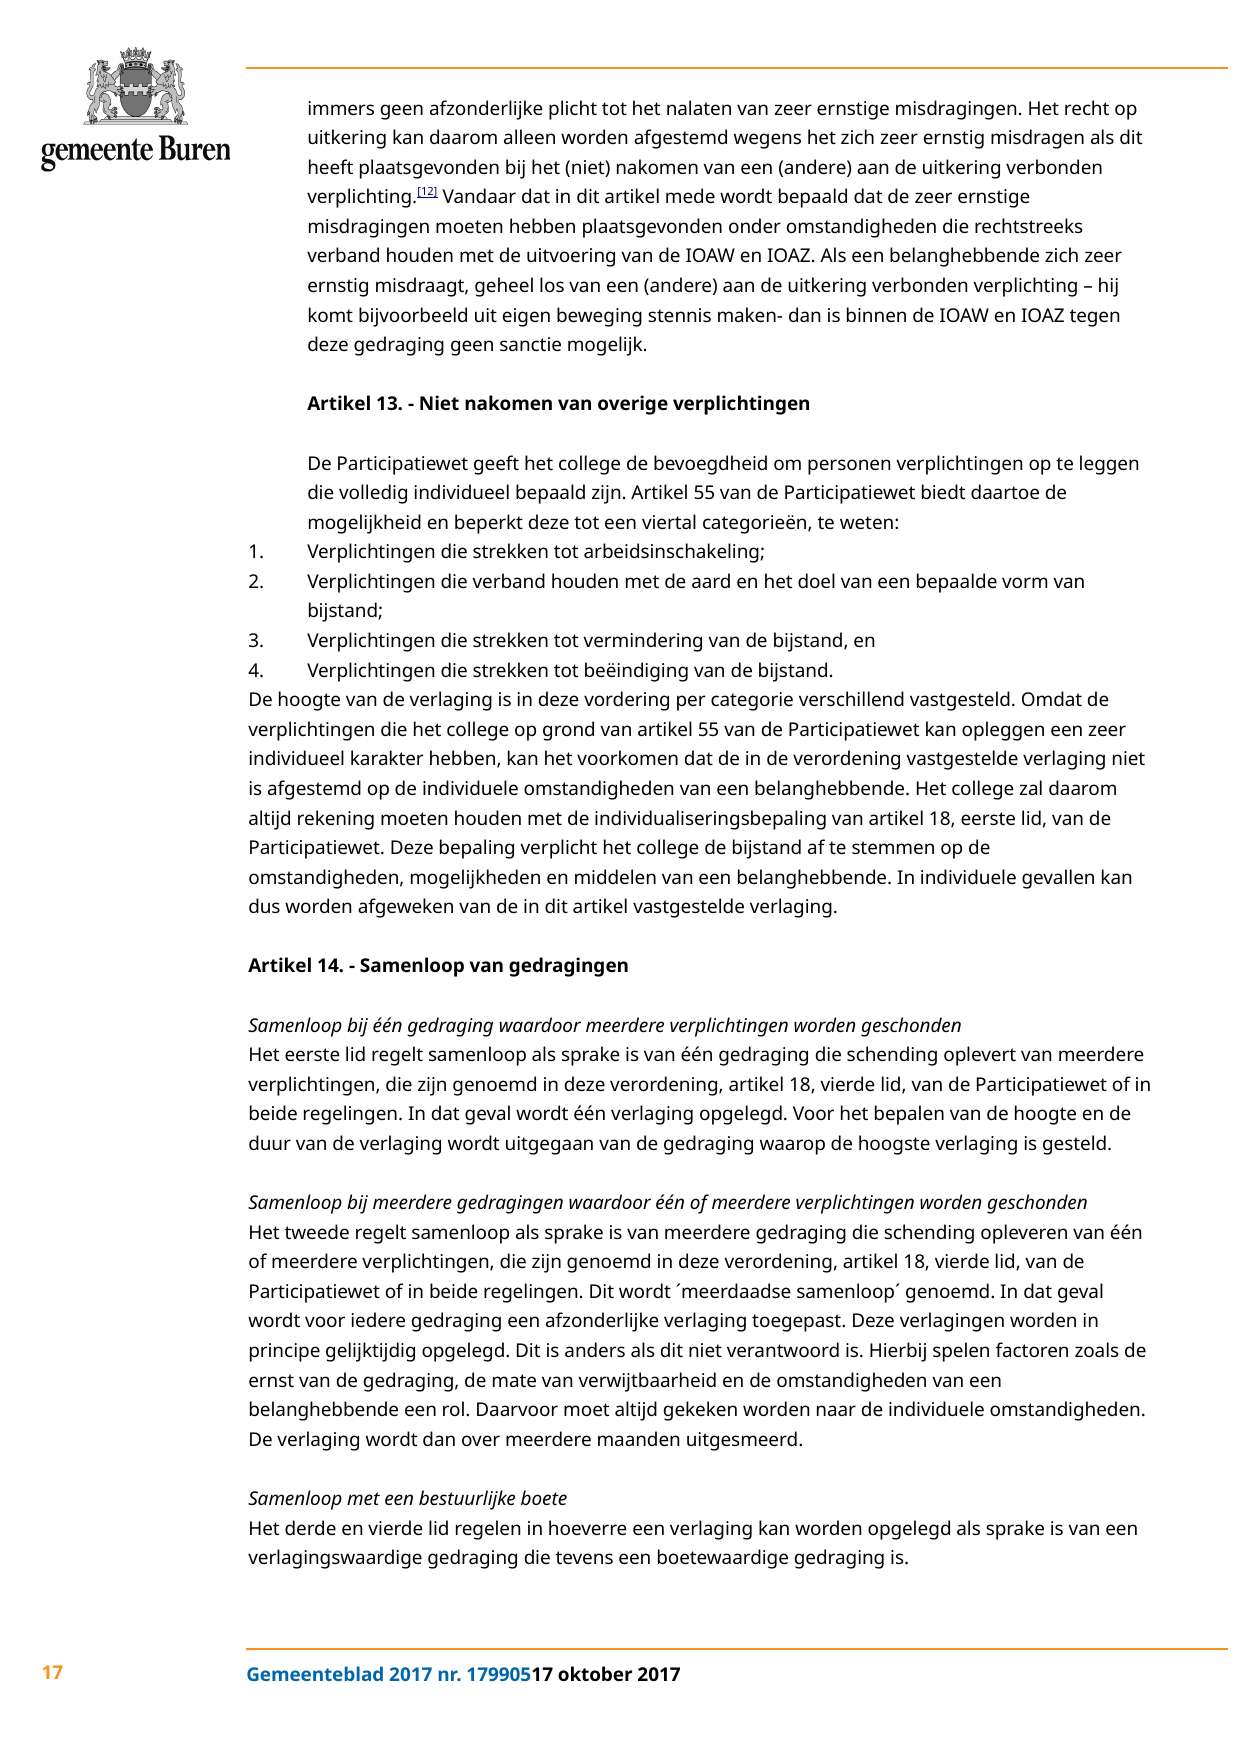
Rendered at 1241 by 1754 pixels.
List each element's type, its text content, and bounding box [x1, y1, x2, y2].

text Het eerste lid regelt samenloop als sprake is van één gedraging die schending oplevert van meerdere verplichtingen, die zijn genoemd in deze verordening, artikel 18, vierde lid, van de Participatiewet of in beide regelingen. In dat geval wordt één verlaging opgelegd. Voor het bepalen van de hoogte en de duur van de verlaging wordt uitgegaan van de gedraging waarop de hoogste verlaging is gesteld. [248, 1041, 1152, 1156]
text Samenloop bij meerdere gedragingen waardoor één of meerdere verplichtingen worden geschonden [248, 1189, 1152, 1215]
list Verplichtingen die strekken tot beëindiging van de bijstand. [248, 657, 1152, 683]
list De Participatiewet geeft het college de bevoegdheid om personen verplichtingen op te leggen die volledig individueel bepaald zijn. Artikel 55 van de Participatiewet biedt daartoe de mogelijkheid en beperkt deze tot een viertal categorieën, te weten: [248, 450, 1152, 535]
list Verplichtingen die strekken tot vermindering van de bijstand, en [248, 627, 1152, 653]
text Samenloop met een bestuurlijke boete [248, 1485, 1152, 1511]
picture [41, 47, 231, 172]
text De hoogte van de verlaging is in deze vordering per categorie verschillend vastgesteld. Omdat de verplichtingen die het college op grond van artikel 55 van de Participatiewet kan opleggen een zeer individueel karakter hebben, kan het voorkomen dat de in de verordening vastgestelde verlaging niet is afgestemd op de individuele omstandigheden van een belanghebbende. Het college zal daarom altijd rekening moeten houden met de individualiseringsbepaling van artikel 18, eerste lid, van de Participatiewet. Deze bepaling verplicht het college de bijstand af te stemmen op de omstandigheden, mogelijkheden en middelen van een belanghebbende. In individuele gevallen kan dus worden afgeweken van de in dit artikel vastgestelde verlaging. [248, 686, 1152, 919]
text Samenloop bij één gedraging waardoor meerdere verplichtingen worden geschonden [248, 1012, 1152, 1038]
list Verplichtingen die verband houden met de aard en het doel van een bepaalde vorm van bijstand; [248, 568, 1152, 623]
text Artikel 14. - Samenloop van gedragingen [248, 953, 1152, 978]
list Artikel 13. - Niet nakomen van overige verplichtingen [248, 391, 1152, 416]
list Verplichtingen die strekken tot arbeidsinschakeling; [248, 538, 1152, 564]
list immers geen afzonderlijke plicht tot het nalaten van zeer ernstige misdragingen. Het recht op uitkering kan daarom alleen worden afgestemd wegens het zich zeer ernstig misdragen als dit heeft plaatsgevonden bij het (niet) nakomen van een (andere) aan de uitkering verbonden verplichting.[12] Vandaar dat in dit artikel mede wordt bepaald dat de zeer ernstige misdragingen moeten hebben plaatsgevonden onder omstandigheden die rechtstreeks verband houden met de uitvoering van de IOAW en IOAZ. Als een belanghebbende zich zeer ernstig misdraagt, geheel los van een (andere) aan de uitkering verbonden verplichting – hij komt bijvoorbeeld uit eigen beweging stennis maken- dan is binnen de IOAW en IOAZ tegen deze gedraging geen sanctie mogelijk. [248, 95, 1152, 357]
text Het derde en vierde lid regelen in hoeverre een verlaging kan worden opgelegd als sprake is van een verlagingswaardige gedraging die tevens een boetewaardige gedraging is. [248, 1515, 1152, 1570]
text Het tweede regelt samenloop als sprake is van meerdere gedraging die schending opleveren van één of meerdere verplichtingen, die zijn genoemd in deze verordening, artikel 18, vierde lid, van de Participatiewet of in beide regelingen. Dit wordt ´meerdaadse samenloop´ genoemd. In dat geval wordt voor iedere gedraging een afzonderlijke verlaging toegepast. Deze verlagingen worden in principe gelijktijdig opgelegd. Dit is anders als dit niet verantwoord is. Hierbij spelen factoren zoals de ernst van de gedraging, de mate van verwijtbaarheid en de omstandigheden van een belanghebbende een rol. Daarvoor moet altijd gekeken worden naar de individuele omstandigheden. De verlaging wordt dan over meerdere maanden uitgesmeerd. [248, 1219, 1152, 1452]
